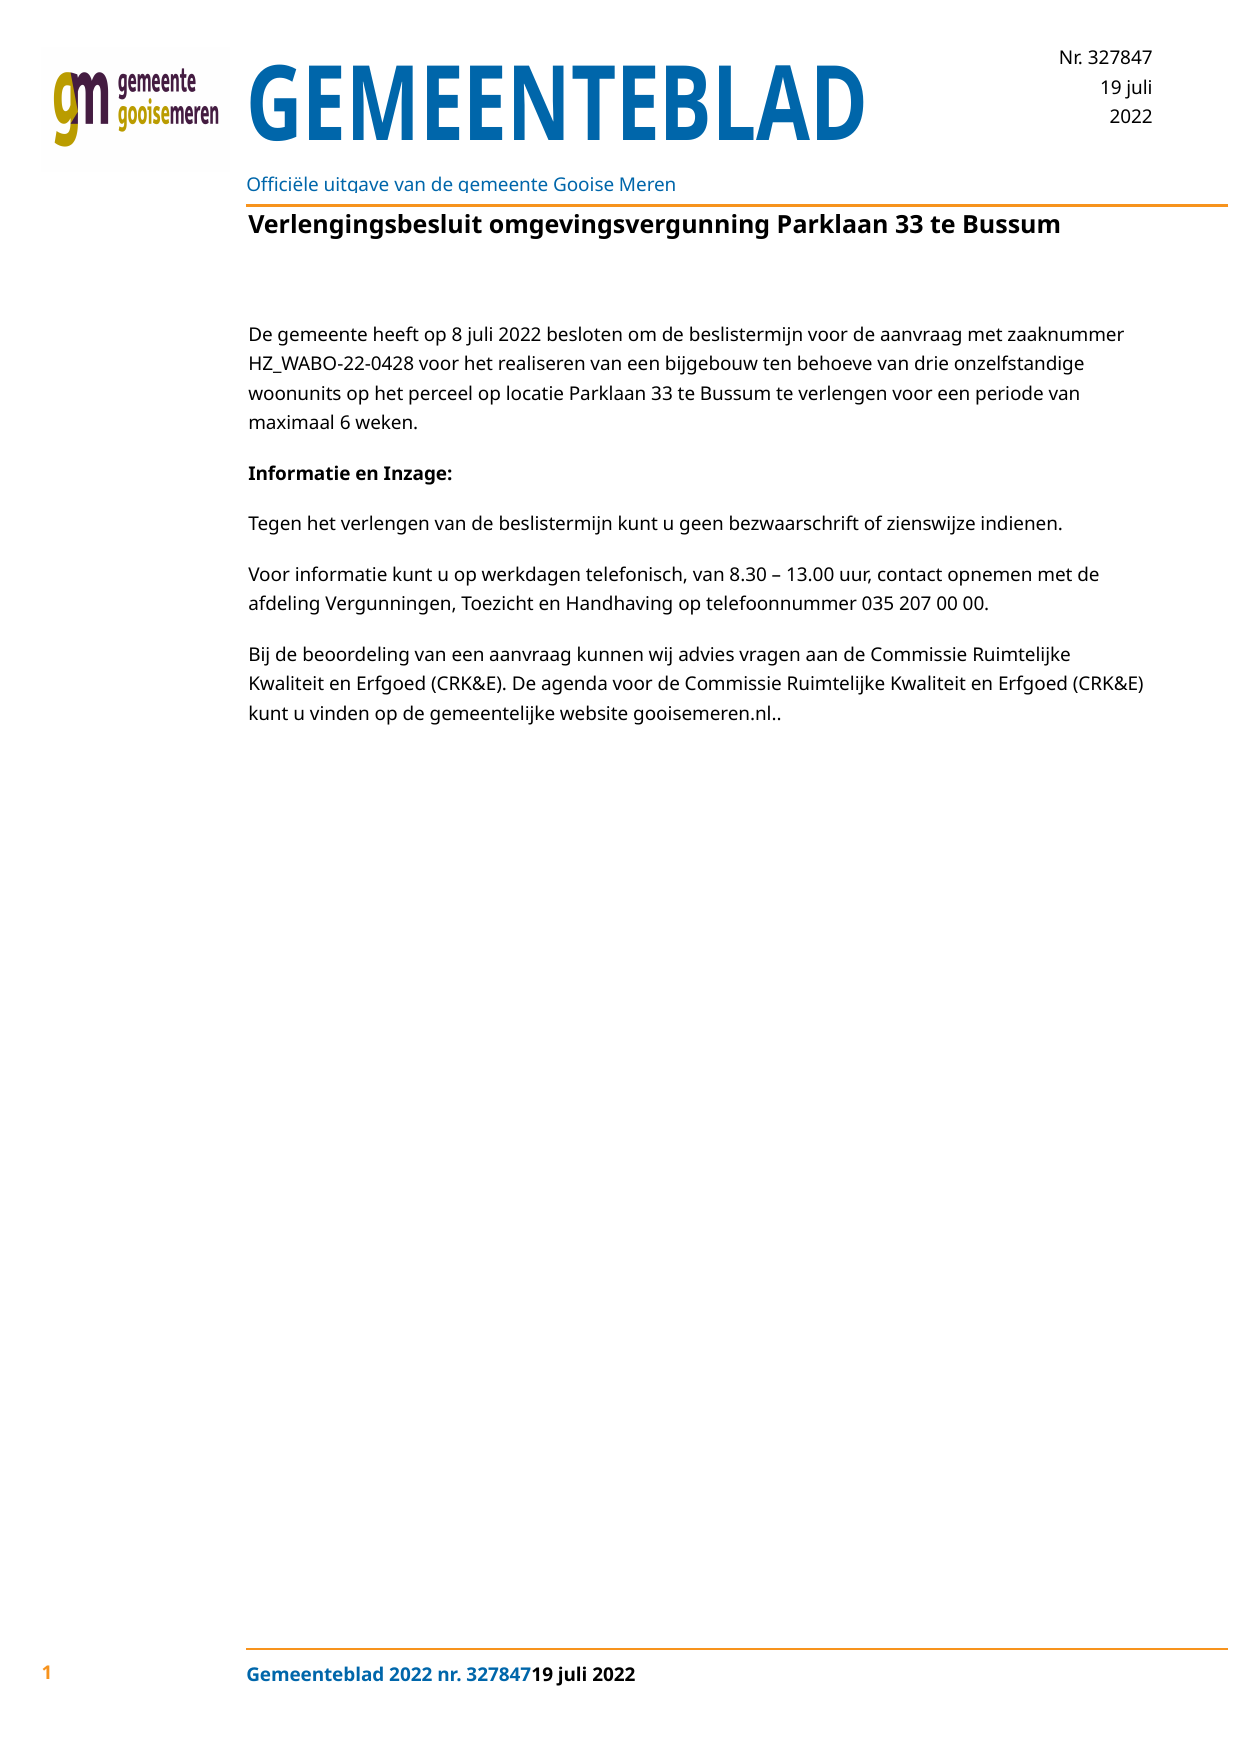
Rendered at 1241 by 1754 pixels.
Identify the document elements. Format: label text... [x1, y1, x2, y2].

text De gemeente heeft op 8 juli 2022 besloten om de beslistermijn voor de aanvraag met zaaknummer HZ_WABO-22-0428 voor het realiseren van een bijgebouw ten behoeve van drie onzelfstandige woonunits op het perceel op locatie Parklaan 33 te Bussum te verlengen voor een periode van maximaal 6 weken. [248, 321, 1152, 435]
text Verlengingsbesluit omgevingsvergunning Parklaan 33 te Bussum [248, 207, 1152, 241]
picture [41, 47, 231, 172]
text Informatie en Inzage: [248, 460, 1152, 486]
text Tegen het verlengen van de beslistermijn kunt u geen bezwaarschrift of zienswijze indienen. [248, 510, 1152, 536]
text Voor informatie kunt u op werkdagen telefonisch, van 8.30 – 13.00 uur, contact opnemen met de afdeling Vergunningen, Toezicht en Handhaving op telefoonnummer 035 207 00 00. [248, 561, 1152, 616]
text Bij de beoordeling van een aanvraag kunnen wij advies vragen aan de Commissie Ruimtelijke Kwaliteit en Erfgoed (CRK&E). De agenda voor de Commissie Ruimtelijke Kwaliteit en Erfgoed (CRK&E) kunt u vinden op de gemeentelijke website gooisemeren.nl.. [248, 641, 1152, 726]
